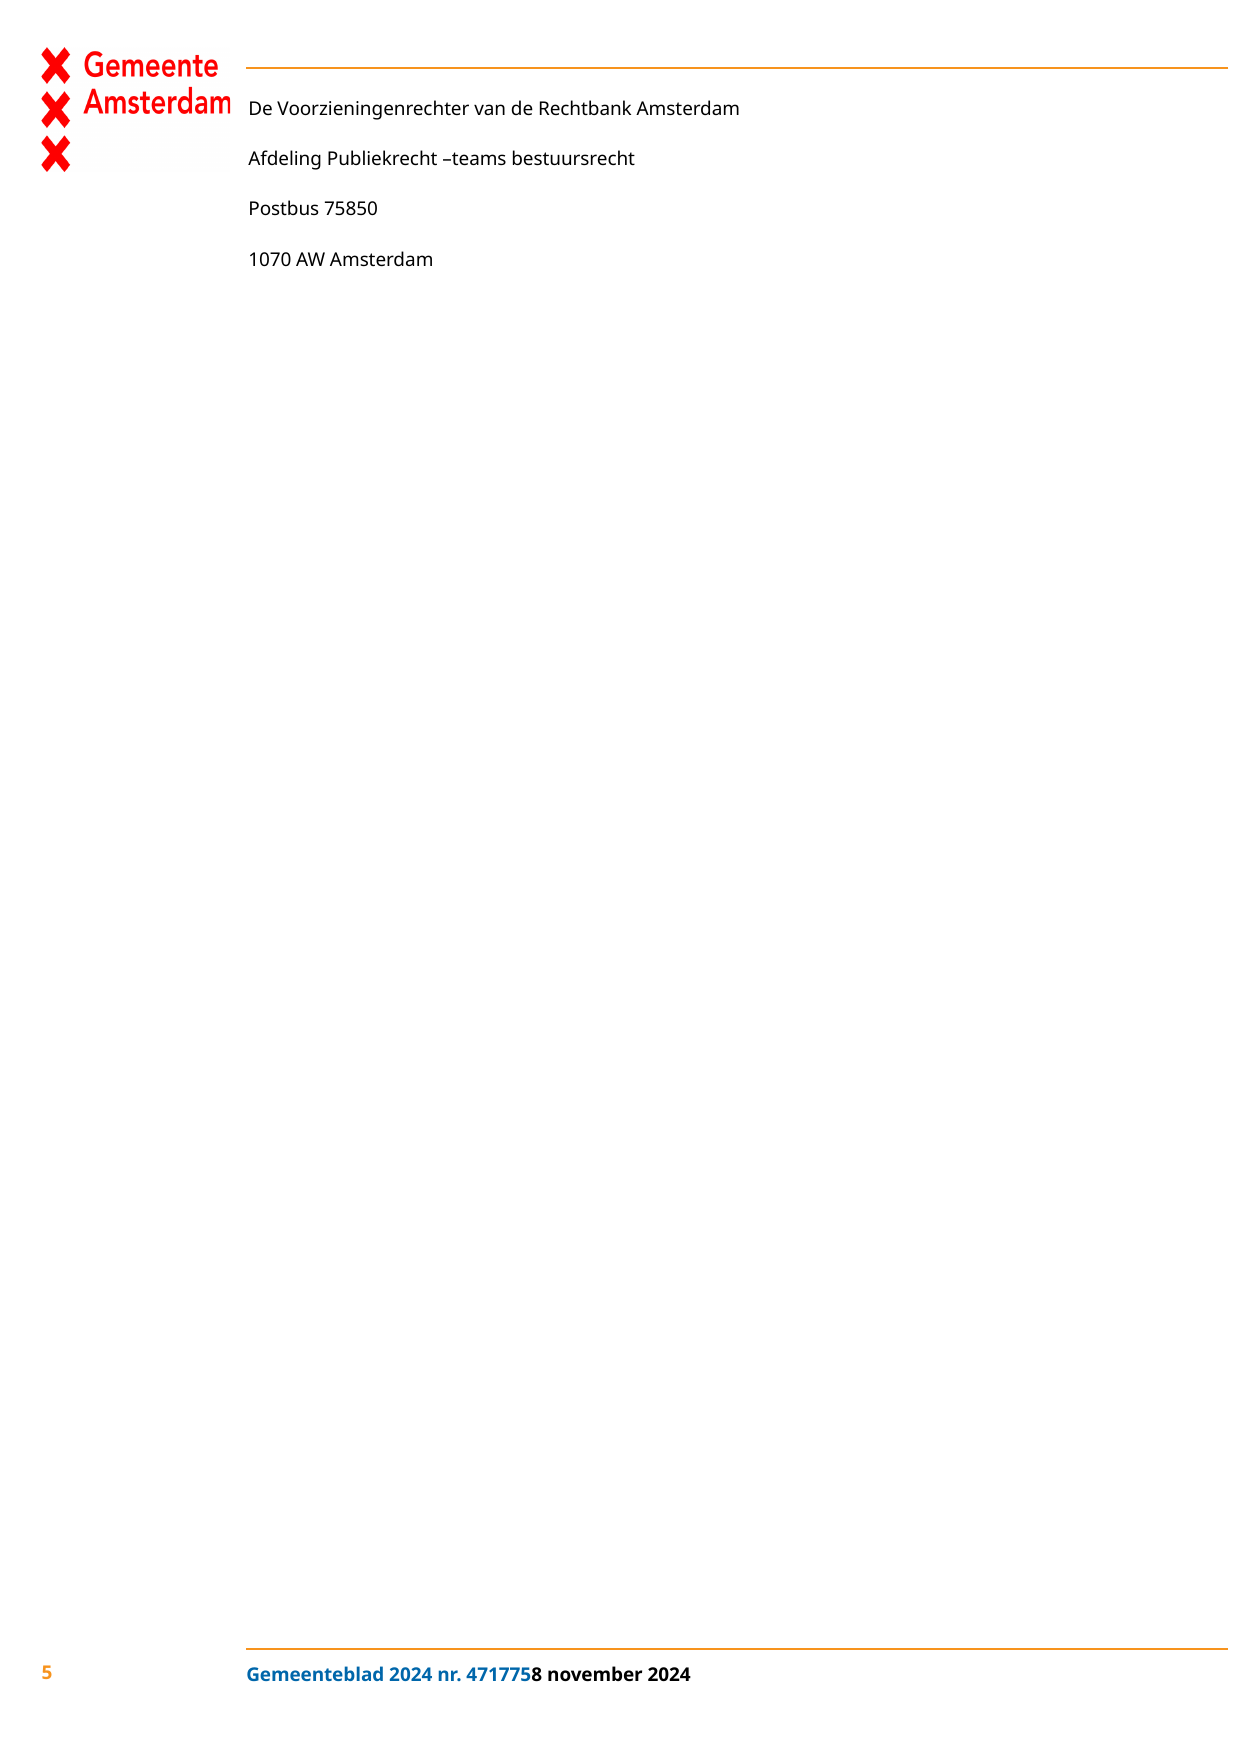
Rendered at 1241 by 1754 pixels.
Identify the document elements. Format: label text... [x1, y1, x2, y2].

text Postbus 75850 [248, 196, 1152, 221]
text De Voorzieningenrechter van de Rechtbank Amsterdam [248, 95, 1152, 121]
text 1070 AW Amsterdam [248, 246, 1152, 272]
text Afdeling Publiekrecht –teams bestuursrecht [248, 145, 1152, 171]
picture [41, 47, 231, 172]
